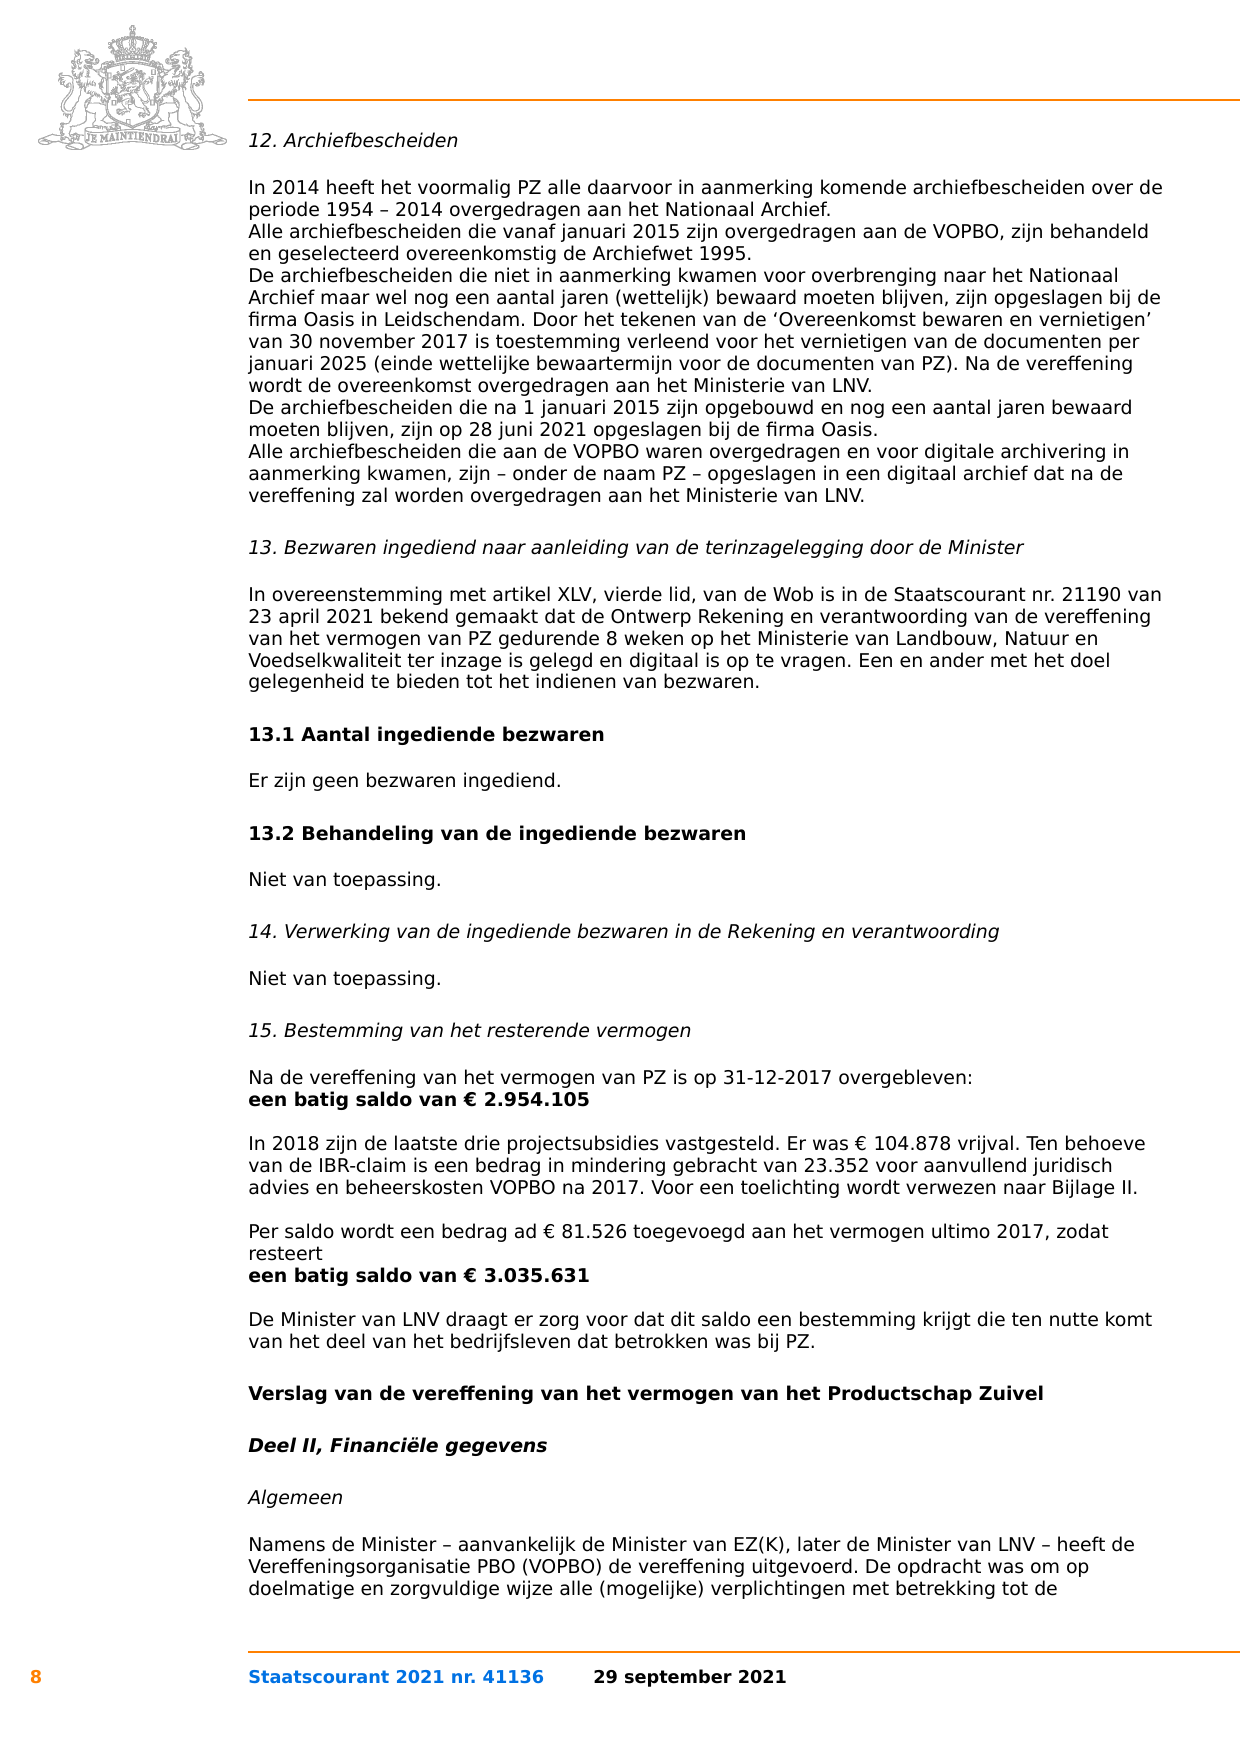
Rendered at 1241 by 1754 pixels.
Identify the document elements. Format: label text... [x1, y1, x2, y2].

text De archiefbescheiden die na 1 januari 2015 zijn opgebouwd en nog een aantal jaren bewaard moeten blijven, zijn op 28 juni 2021 opgeslagen bij de firma Oasis. [248, 397, 1163, 441]
text een batig saldo van € 3.035.631 [248, 1265, 1163, 1287]
subtitle Algemeen [248, 1487, 1163, 1509]
subtitle 13.1 Aantal ingediende bezwaren [248, 723, 1163, 745]
text Per saldo wordt een bedrag ad € 81.526 toegevoegd aan het vermogen ultimo 2017, zodat resteert [248, 1221, 1163, 1265]
subtitle Verslag van de vereffening van het vermogen van het Productschap Zuivel [248, 1383, 1163, 1405]
text Niet van toepassing. [248, 968, 1163, 990]
text In overeenstemming met artikel XLV, vierde lid, van de Wob is in de Staatscourant nr. 21190 van 23 april 2021 bekend gemaakt dat de Ontwerp Rekening en verantwoording van de vereffening van het vermogen van PZ gedurende 8 weken op het Ministerie van Landbouw, Natuur en Voedselkwaliteit ter inzage is gelegd en digitaal is op te vragen. Een en ander met het doel gelegenheid te bieden tot het indienen van bezwaren. [248, 583, 1163, 693]
subtitle 15. Bestemming van het resterende vermogen [248, 1020, 1163, 1042]
text Alle archiefbescheiden die vanaf januari 2015 zijn overgedragen aan de VOPBO, zijn behandeld en geselecteerd overeenkomstig de Archiefwet 1995. [248, 221, 1163, 265]
picture [38, 25, 227, 150]
subtitle Deel II, Financiële gegevens [248, 1435, 1163, 1457]
text In 2014 heeft het voormalig PZ alle daarvoor in aanmerking komende archiefbescheiden over de periode 1954 – 2014 overgedragen aan het Nationaal Archief. [248, 177, 1163, 221]
subtitle 13. Bezwaren ingediend naar aanleiding van de terinzagelegging door de Minister [248, 537, 1163, 558]
text De archiefbescheiden die niet in aanmerking kwamen voor overbrenging naar het Nationaal Archief maar wel nog een aantal jaren (wettelijk) bewaard moeten blijven, zijn opgeslagen bij de firma Oasis in Leidschendam. Door het tekenen van de ‘Overeenkomst bewaren en vernietigen’ van 30 november 2017 is toestemming verleend voor het vernietigen van de documenten per januari 2025 (einde wettelijke bewaartermijn voor de documenten van PZ). Na de vereffening wordt de overeenkomst overgedragen aan het Ministerie van LNV. [248, 265, 1163, 397]
text De Minister van LNV draagt er zorg voor dat dit saldo een bestemming krijgt die ten nutte komt van het deel van het bedrijfsleven dat betrokken was bij PZ. [248, 1309, 1163, 1353]
subtitle 12. Archiefbescheiden [248, 130, 1163, 152]
text Na de vereffening van het vermogen van PZ is op 31-12-2017 overgebleven: [248, 1067, 1163, 1089]
text Niet van toepassing. [248, 869, 1163, 891]
text Namens de Minister – aanvankelijk de Minister van EZ(K), later de Minister van LNV – heeft de Vereffeningsorganisatie PBO (VOPBO) de vereffening uitgevoerd. De opdracht was om op doelmatige en zorgvuldige wijze alle (mogelijke) verplichtingen met betrekking tot de [248, 1534, 1163, 1599]
subtitle 14. Verwerking van de ingediende bezwaren in de Rekening en verantwoording [248, 921, 1163, 943]
text Alle archiefbescheiden die aan de VOPBO waren overgedragen en voor digitale archivering in aanmerking kwamen, zijn – onder de naam PZ – opgeslagen in een digitaal archief dat na de vereffening zal worden overgedragen aan het Ministerie van LNV. [248, 441, 1163, 507]
subtitle 13.2 Behandeling van de ingediende bezwaren [248, 822, 1163, 844]
text een batig saldo van € 2.954.105 [248, 1089, 1163, 1111]
text In 2018 zijn de laatste drie projectsubsidies vastgesteld. Er was € 104.878 vrijval. Ten behoeve van de IBR-claim is een bedrag in mindering gebracht van 23.352 voor aanvullend juridisch advies en beheerskosten VOPBO na 2017. Voor een toelichting wordt verwezen naar Bijlage II. [248, 1133, 1163, 1199]
text Er zijn geen bezwaren ingediend. [248, 770, 1163, 792]
